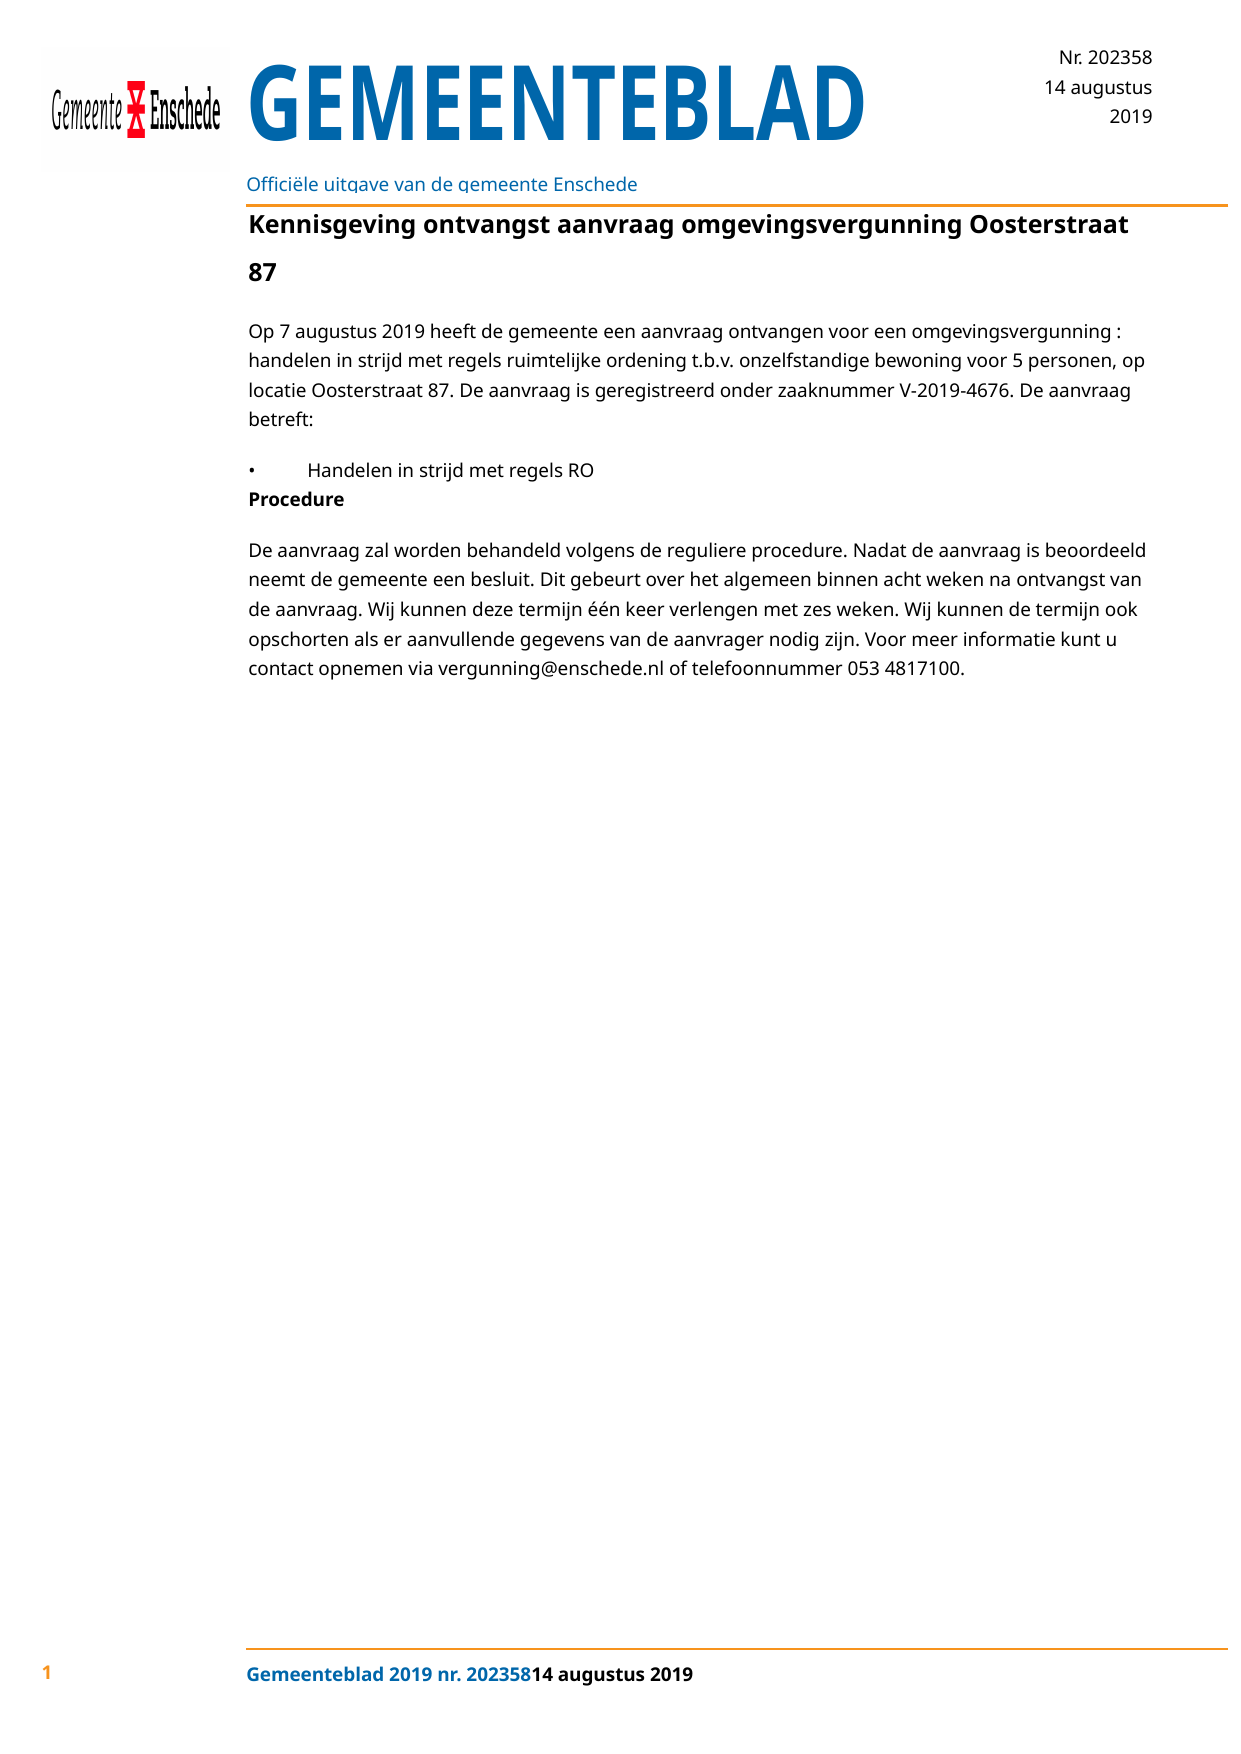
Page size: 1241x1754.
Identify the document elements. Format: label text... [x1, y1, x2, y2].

text Procedure [248, 487, 1152, 512]
text Kennisgeving ontvangst aanvraag omgevingsvergunning Oosterstraat 87 [248, 207, 1152, 288]
list Handelen in strijd met regels RO [248, 457, 1152, 483]
picture [41, 47, 231, 172]
text De aanvraag zal worden behandeld volgens de reguliere procedure. Nadat de aanvraag is beoordeeld neemt de gemeente een besluit. Dit gebeurt over het algemeen binnen acht weken na ontvangst van de aanvraag. Wij kunnen deze termijn één keer verlengen met zes weken. Wij kunnen de termijn ook opschorten als er aanvullende gegevens van de aanvrager nodig zijn. Voor meer informatie kunt u contact opnemen via vergunning@enschede.nl of telefoonnummer 053 4817100. [248, 537, 1152, 681]
text Op 7 augustus 2019 heeft de gemeente een aanvraag ontvangen voor een omgevingsvergunning : handelen in strijd met regels ruimtelijke ordening t.b.v. onzelfstandige bewoning voor 5 personen, op locatie Oosterstraat 87. De aanvraag is geregistreerd onder zaaknummer V-2019-4676. De aanvraag betreft: [248, 318, 1152, 432]
